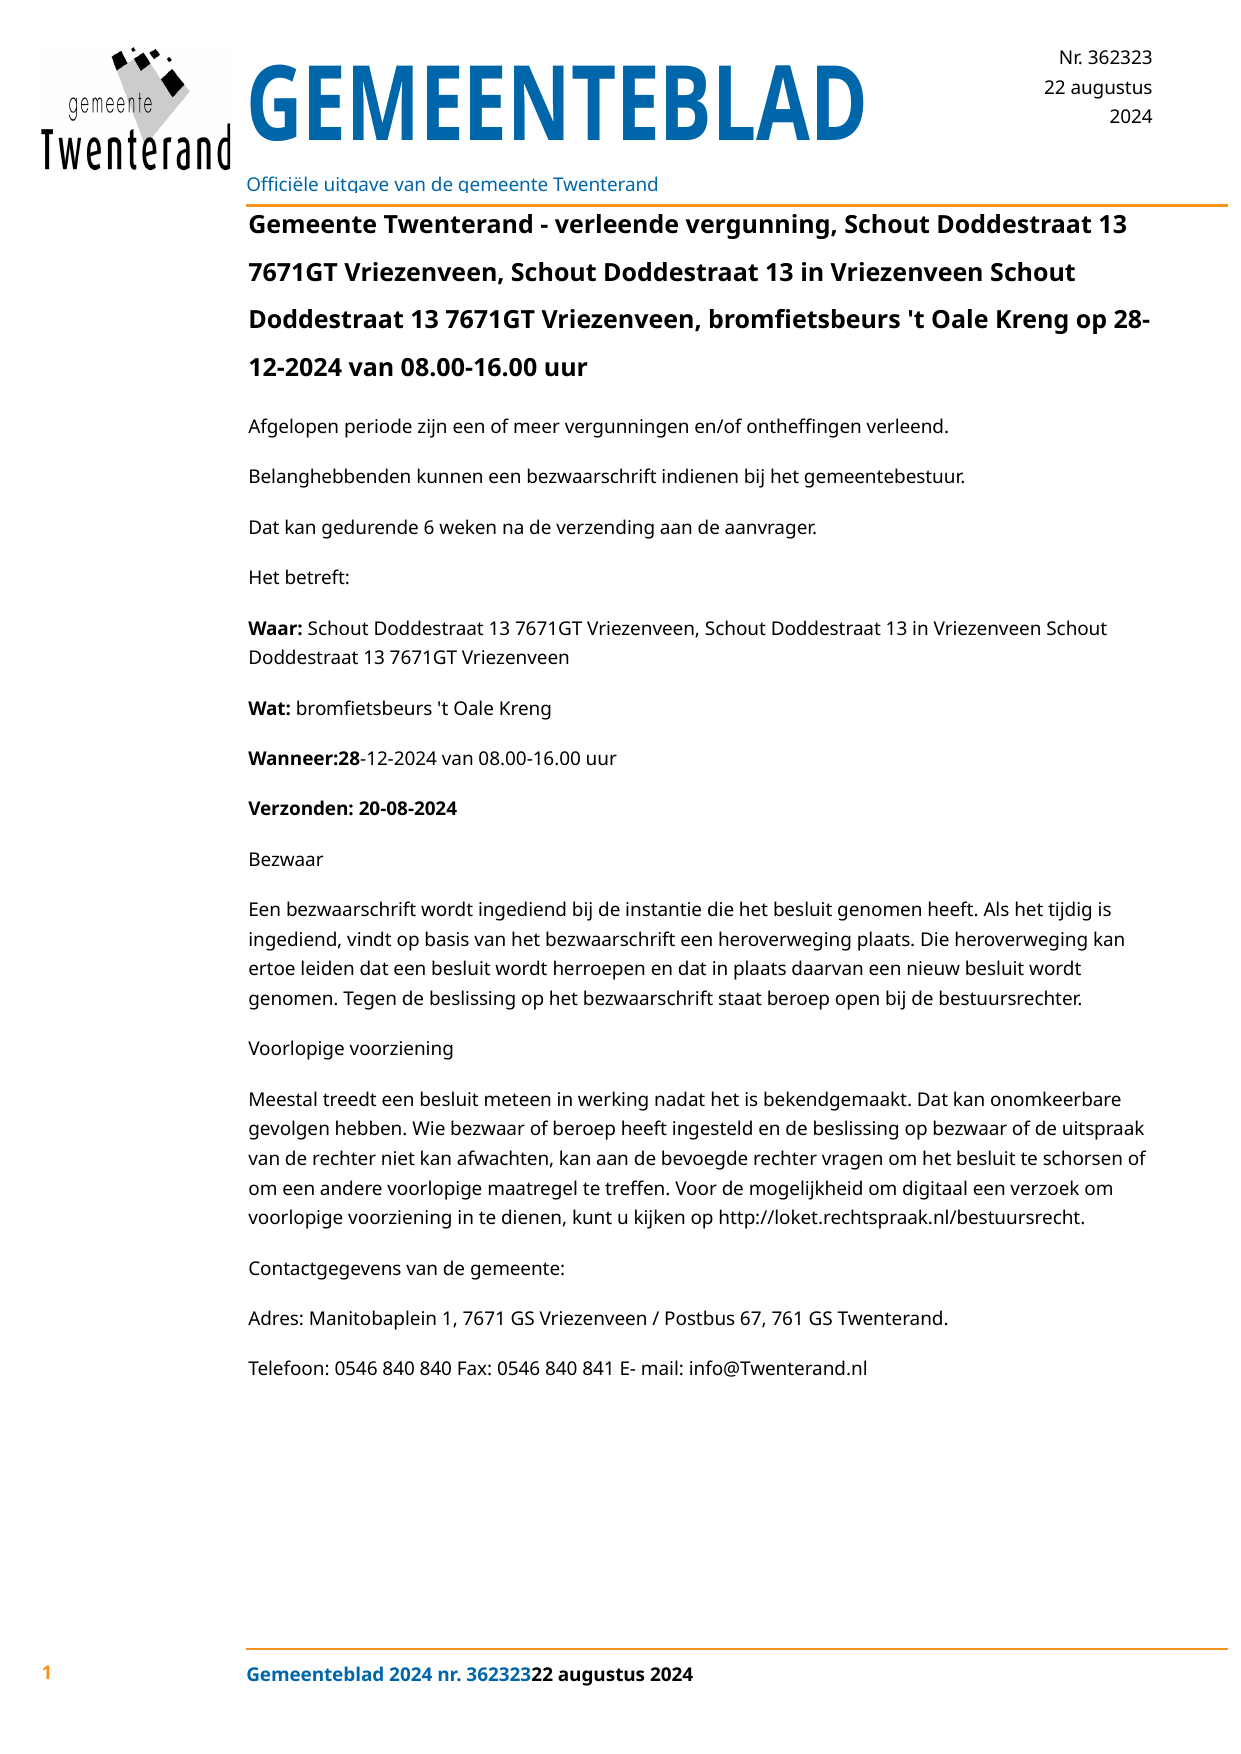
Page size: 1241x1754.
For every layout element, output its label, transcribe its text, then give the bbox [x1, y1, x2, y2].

text Afgelopen periode zijn een of meer vergunningen en/of ontheffingen verleend. [248, 413, 1152, 439]
text Wanneer:28-12-2024 van 08.00-16.00 uur [248, 745, 1152, 771]
picture [41, 47, 231, 172]
text Wat: bromfietsbeurs 't Oale Kreng [248, 695, 1152, 721]
text Dat kan gedurende 6 weken na de verzending aan de aanvrager. [248, 514, 1152, 540]
text Telefoon: 0546 840 840 Fax: 0546 840 841 E- mail: info@Twenterand.nl [248, 1356, 1152, 1381]
text Een bezwaarschrift wordt ingediend bij de instantie die het besluit genomen heeft. Als het tijdig is ingediend, vindt op basis van het bezwaarschrift een heroverweging plaats. Die heroverweging kan ertoe leiden dat een besluit wordt herroepen en dat in plaats daarvan een nieuw besluit wordt genomen. Tegen de beslissing op het bezwaarschrift staat beroep open bij de bestuursrechter. [248, 896, 1152, 1011]
text Contactgegevens van de gemeente: [248, 1255, 1152, 1281]
text Bezwaar [248, 846, 1152, 872]
text Voorlopige voorziening [248, 1036, 1152, 1061]
text Gemeente Twenterand - verleende vergunning, Schout Doddestraat 13 7671GT Vriezenveen, Schout Doddestraat 13 in Vriezenveen Schout Doddestraat 13 7671GT Vriezenveen, bromfietsbeurs 't Oale Kreng op 28-12-2024 van 08.00-16.00 uur [248, 207, 1152, 384]
text Waar: Schout Doddestraat 13 7671GT Vriezenveen, Schout Doddestraat 13 in Vriezenveen Schout Doddestraat 13 7671GT Vriezenveen [248, 615, 1152, 670]
text Het betreft: [248, 564, 1152, 590]
text Verzonden: 20-08-2024 [248, 796, 1152, 821]
text Belanghebbenden kunnen een bezwaarschrift indienen bij het gemeentebestuur. [248, 463, 1152, 489]
text Adres: Manitobaplein 1, 7671 GS Vriezenveen / Postbus 67, 761 GS Twenterand. [248, 1305, 1152, 1331]
text Meestal treedt een besluit meteen in werking nadat het is bekendgemaakt. Dat kan onomkeerbare gevolgen hebben. Wie bezwaar of beroep heeft ingesteld en de beslissing op bezwaar of de uitspraak van de rechter niet kan afwachten, kan aan de bevoegde rechter vragen om het besluit te schorsen of om een andere voorlopige maatregel te treffen. Voor de mogelijkheid om digitaal een verzoek om voorlopige voorziening in te dienen, kunt u kijken op http://loket.rechtspraak.nl/bestuursrecht. [248, 1086, 1152, 1230]
